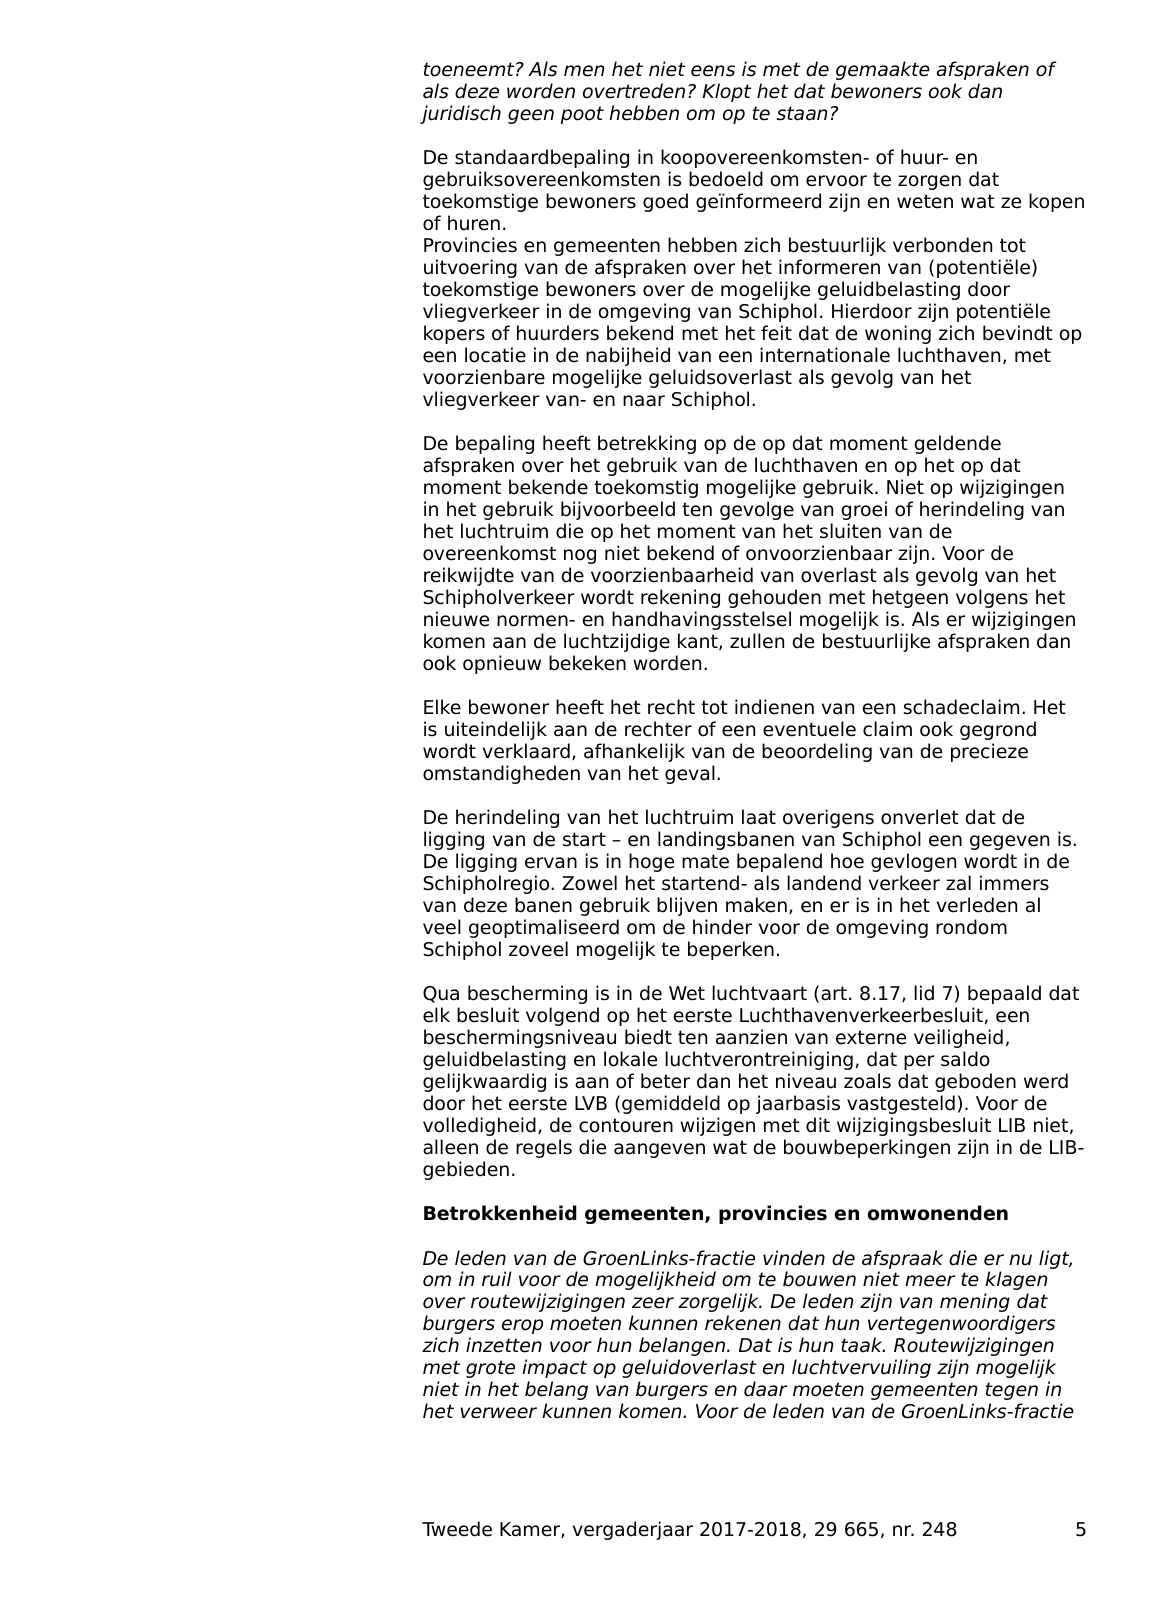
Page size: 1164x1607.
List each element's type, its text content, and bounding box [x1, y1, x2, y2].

text Provincies en gemeenten hebben zich bestuurlijk verbonden tot uitvoering van de afspraken over het informeren van (potentiële) toekomstige bewoners over de mogelijke geluidbelasting door vliegverkeer in de omgeving van Schiphol. Hierdoor zijn potentiële kopers of huurders bekend met het feit dat de woning zich bevindt op een locatie in de nabijheid van een internationale luchthaven, met voorzienbare mogelijke geluidsoverlast als gevolg van het vliegverkeer van- en naar Schiphol. [422, 235, 1087, 411]
text Qua bescherming is in de Wet luchtvaart (art. 8.17, lid 7) bepaald dat elk besluit volgend op het eerste Luchthavenverkeerbesluit, een beschermingsniveau biedt ten aanzien van externe veiligheid, geluidbelasting en lokale luchtverontreiniging, dat per saldo gelijkwaardig is aan of beter dan het niveau zoals dat geboden werd door het eerste LVB (gemiddeld op jaarbasis vastgesteld). Voor de volledigheid, de contouren wijzigen met dit wijzigingsbesluit LIB niet, alleen de regels die aangeven wat de bouwbeperkingen zijn in de LIB-gebieden. [422, 983, 1087, 1181]
text De bepaling heeft betrekking op de op dat moment geldende afspraken over het gebruik van de luchthaven en op het op dat moment bekende toekomstig mogelijke gebruik. Niet op wijzigingen in het gebruik bijvoorbeeld ten gevolge van groei of herindeling van het luchtruim die op het moment van het sluiten van de overeenkomst nog niet bekend of onvoorzienbaar zijn. Voor de reikwijdte van de voorzienbaarheid van overlast als gevolg van het Schipholverkeer wordt rekening gehouden met hetgeen volgens het nieuwe normen- en handhavingsstelsel mogelijk is. Als er wijzigingen komen aan de luchtzijdige kant, zullen de bestuurlijke afspraken dan ook opnieuw bekeken worden. [422, 433, 1087, 675]
subtitle Betrokkenheid gemeenten, provincies en omwonenden [422, 1203, 1087, 1225]
text Elke bewoner heeft het recht tot indienen van een schadeclaim. Het is uiteindelijk aan de rechter of een eventuele claim ook gegrond wordt verklaard, afhankelijk van de beoordeling van de precieze omstandigheden van het geval. [422, 697, 1087, 785]
text toeneemt? Als men het niet eens is met de gemaakte afspraken of als deze worden overtreden? Klopt het dat bewoners ook dan juridisch geen poot hebben om op te staan? [422, 59, 1087, 125]
text De standaardbepaling in koopovereenkomsten- of huur- en gebruiksovereenkomsten is bedoeld om ervoor te zorgen dat toekomstige bewoners goed geïnformeerd zijn en weten wat ze kopen of huren. [422, 147, 1087, 235]
text De herindeling van het luchtruim laat overigens onverlet dat de ligging van de start – en landingsbanen van Schiphol een gegeven is. De ligging ervan is in hoge mate bepalend hoe gevlogen wordt in de Schipholregio. Zowel het startend- als landend verkeer zal immers van deze banen gebruik blijven maken, en er is in het verleden al veel geoptimaliseerd om de hinder voor de omgeving rondom Schiphol zoveel mogelijk te beperken. [422, 807, 1087, 961]
text De leden van de GroenLinks-fractie vinden de afspraak die er nu ligt, om in ruil voor de mogelijkheid om te bouwen niet meer te klagen over routewijzigingen zeer zorgelijk. De leden zijn van mening dat burgers erop moeten kunnen rekenen dat hun vertegenwoordigers zich inzetten voor hun belangen. Dat is hun taak. Routewijzigingen met grote impact op geluidoverlast en luchtvervuiling zijn mogelijk niet in het belang van burgers en daar moeten gemeenten tegen in het verweer kunnen komen. Voor de leden van de GroenLinks-fractie [422, 1247, 1087, 1423]
